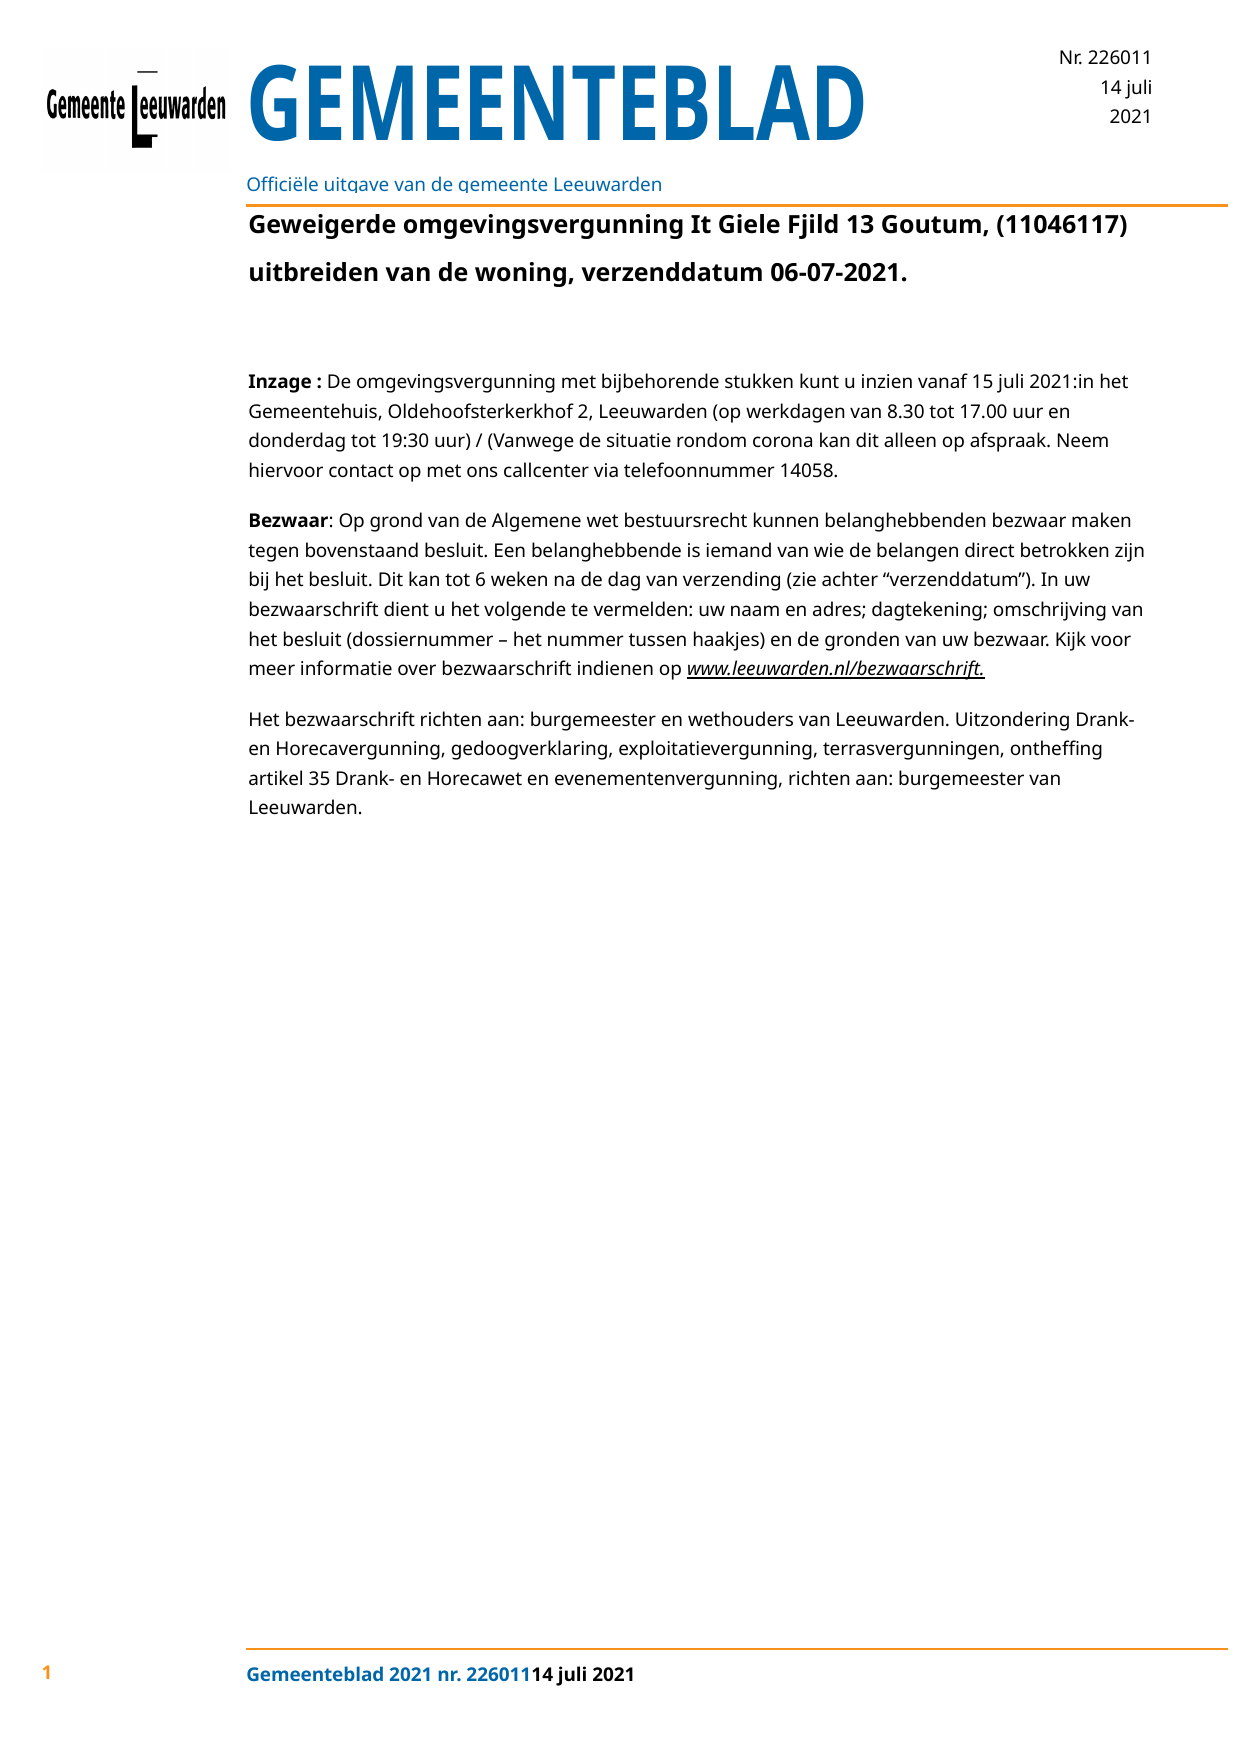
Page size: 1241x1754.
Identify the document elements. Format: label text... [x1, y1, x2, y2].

text Bezwaar: Op grond van de Algemene wet bestuursrecht kunnen belanghebbenden bezwaar maken tegen bovenstaand besluit. Een belanghebbende is iemand van wie de belangen direct betrokken zijn bij het besluit. Dit kan tot 6 weken na de dag van verzending (zie achter “verzenddatum”). In uw bezwaarschrift dient u het volgende te vermelden: uw naam en adres; dagtekening; omschrijving van het besluit (dossiernummer – het nummer tussen haakjes) en de gronden van uw bezwaar. Kijk voor meer informatie over bezwaarschrift indienen op www.leeuwarden.nl/bezwaarschrift. [248, 507, 1152, 681]
text Het bezwaarschrift richten aan: burgemeester en wethouders van Leeuwarden. Uitzondering Drank- en Horecavergunning, gedoogverklaring, exploitatievergunning, terrasvergunningen, ontheffing artikel 35 Drank- en Horecawet en evenementenvergunning, richten aan: burgemeester van Leeuwarden. [248, 706, 1152, 820]
text Inzage : De omgevingsvergunning met bijbehorende stukken kunt u inzien vanaf 15 juli 2021:in het Gemeentehuis, Oldehoofsterkerkhof 2, Leeuwarden (op werkdagen van 8.30 tot 17.00 uur en donderdag tot 19:30 uur) / (Vanwege de situatie rondom corona kan dit alleen op afspraak. Neem hiervoor contact op met ons callcenter via telefoonnummer 14058. [248, 368, 1152, 483]
picture [41, 47, 231, 172]
text Geweigerde omgevingsvergunning It Giele Fjild 13 Goutum, (11046117) uitbreiden van de woning, verzenddatum 06-07-2021. [248, 207, 1152, 288]
